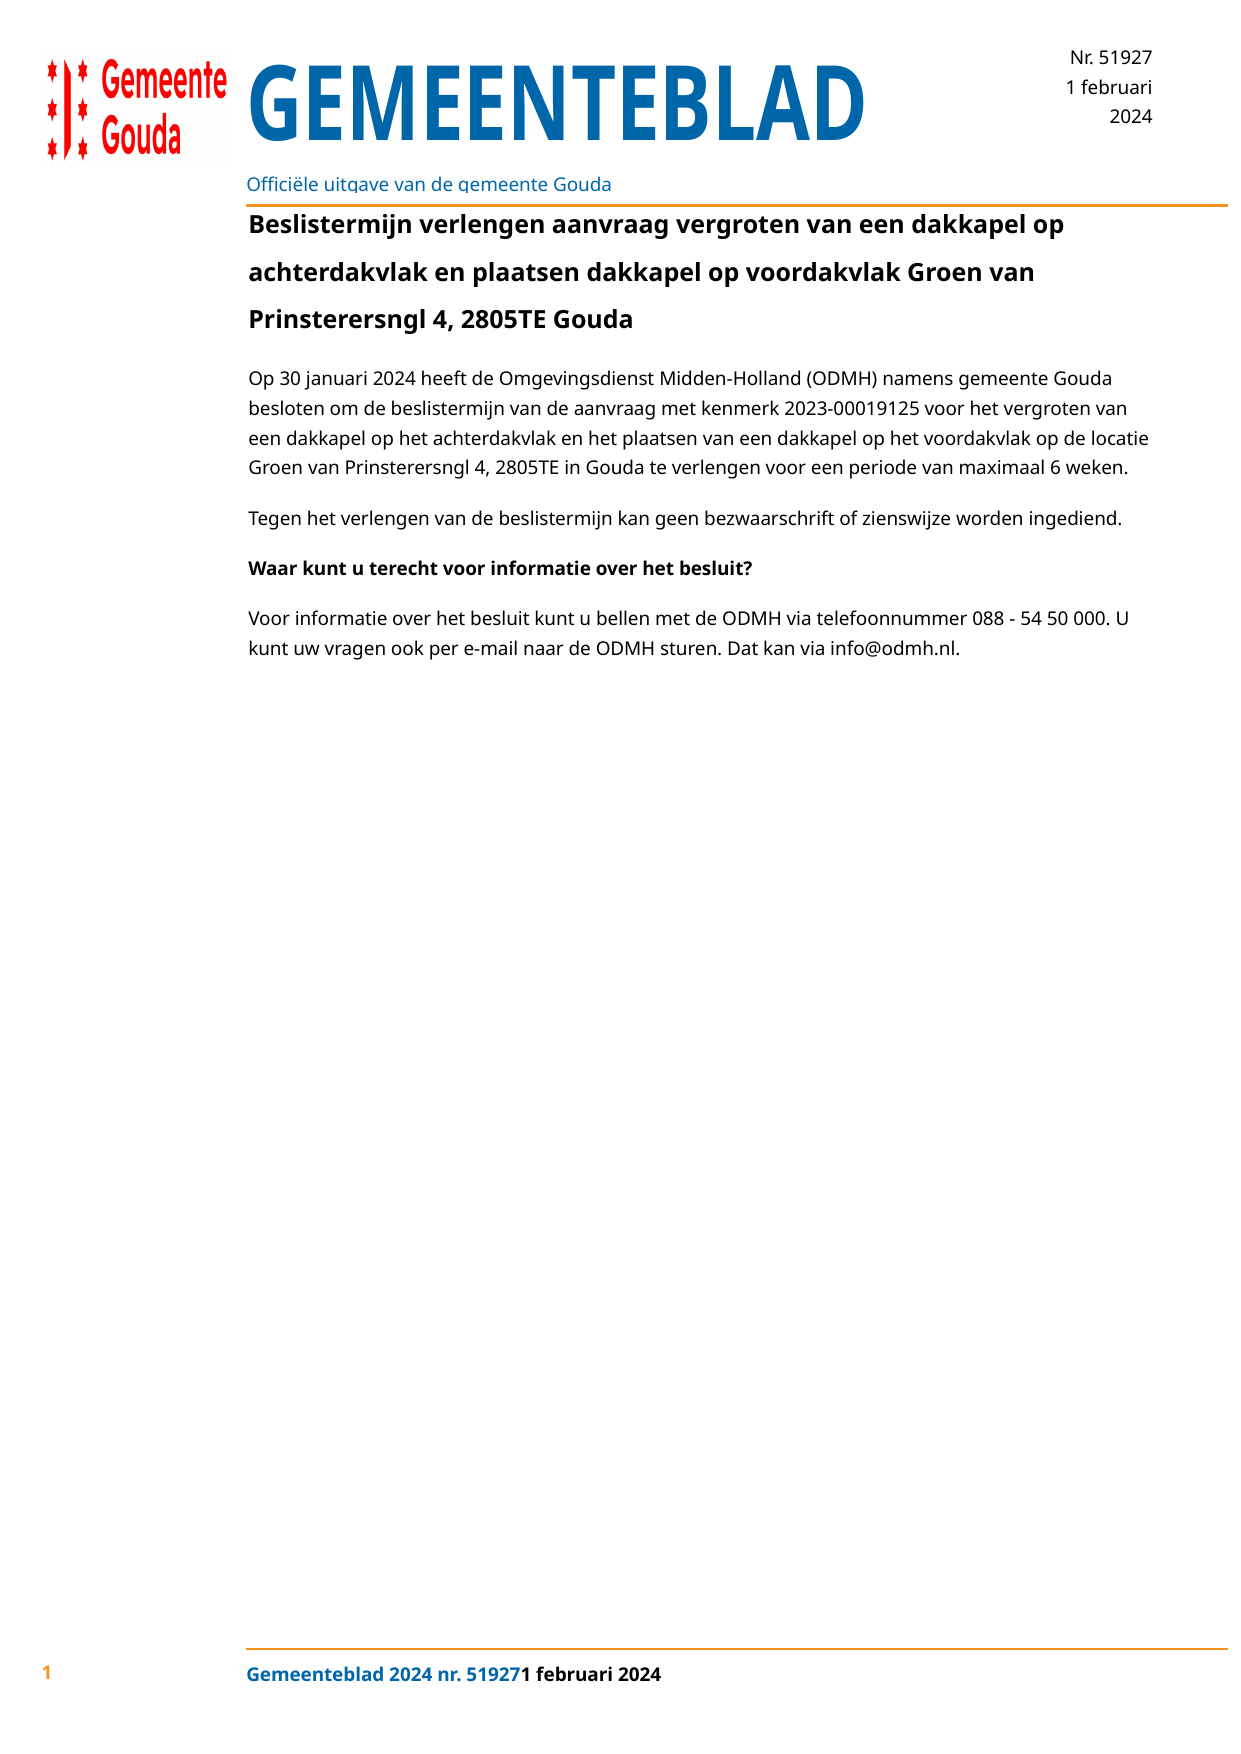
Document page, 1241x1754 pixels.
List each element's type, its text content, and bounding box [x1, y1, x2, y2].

text Op 30 januari 2024 heeft de Omgevingsdienst Midden-Holland (ODMH) namens gemeente Gouda besloten om de beslistermijn van de aanvraag met kenmerk 2023-00019125 voor het vergroten van een dakkapel op het achterdakvlak en het plaatsen van een dakkapel op het voordakvlak op de locatie Groen van Prinsterersngl 4, 2805TE in Gouda te verlengen voor een periode van maximaal 6 weken. [248, 366, 1152, 480]
picture [41, 47, 231, 172]
text Waar kunt u terecht voor informatie over het besluit? [248, 555, 1152, 581]
text Voor informatie over het besluit kunt u bellen met de ODMH via telefoonnummer 088 - 54 50 000. U kunt uw vragen ook per e-mail naar de ODMH sturen. Dat kan via info@odmh.nl. [248, 606, 1152, 661]
text Beslistermijn verlengen aanvraag vergroten van een dakkapel op achterdakvlak en plaatsen dakkapel op voordakvlak Groen van Prinsterersngl 4, 2805TE Gouda [248, 207, 1152, 336]
text Tegen het verlengen van de beslistermijn kan geen bezwaarschrift of zienswijze worden ingediend. [248, 505, 1152, 530]
